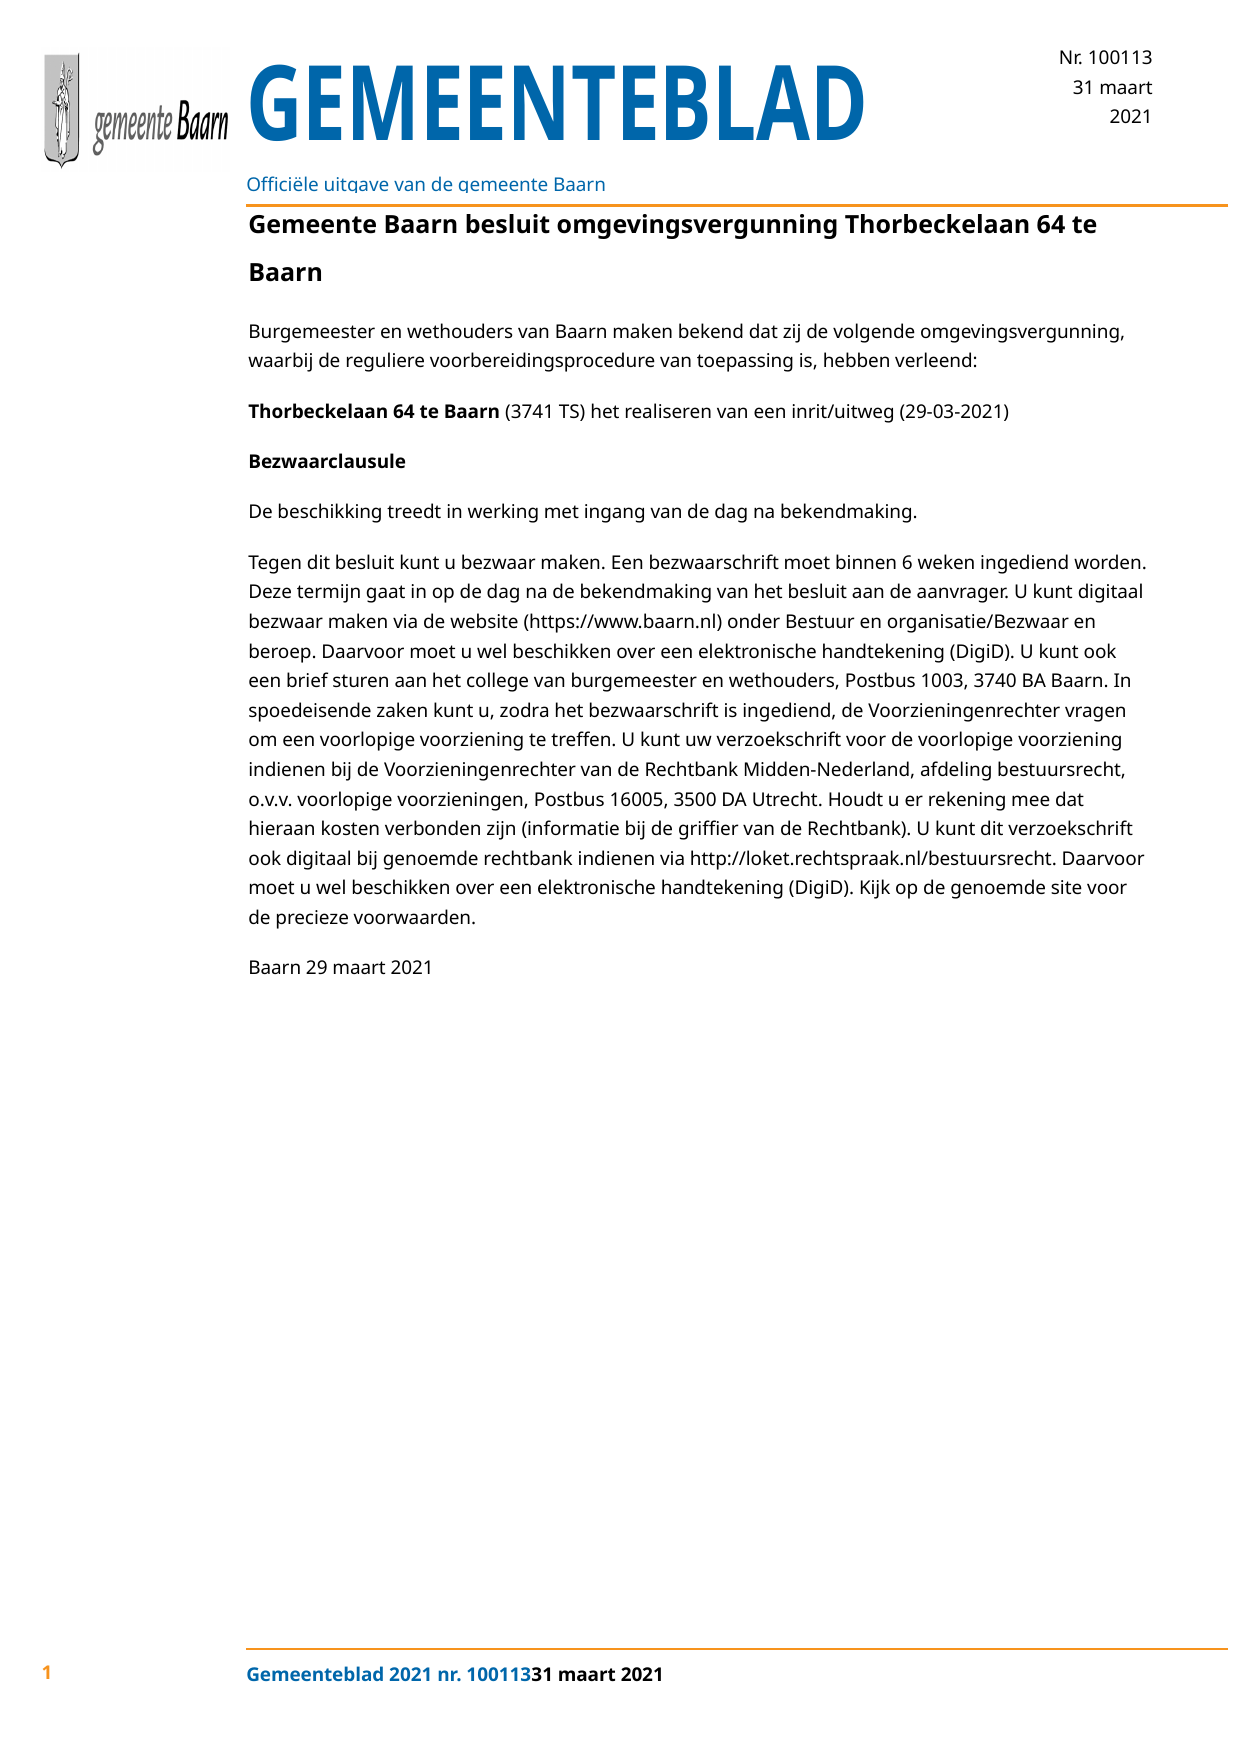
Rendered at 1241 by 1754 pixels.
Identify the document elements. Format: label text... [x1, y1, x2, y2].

text Tegen dit besluit kunt u bezwaar maken. Een bezwaarschrift moet binnen 6 weken ingediend worden. Deze termijn gaat in op de dag na de bekendmaking van het besluit aan de aanvrager. U kunt digitaal bezwaar maken via de website (https://www.baarn.nl) onder Bestuur en organisatie/Bezwaar en beroep. Daarvoor moet u wel beschikken over een elektronische handtekening (DigiD). U kunt ook een brief sturen aan het college van burgemeester en wethouders, Postbus 1003, 3740 BA Baarn. In spoedeisende zaken kunt u, zodra het bezwaarschrift is ingediend, de Voorzieningenrechter vragen om een voorlopige voorziening te treffen. U kunt uw verzoekschrift voor de voorlopige voorziening indienen bij de Voorzieningenrechter van de Rechtbank Midden-Nederland, afdeling bestuursrecht, o.v.v. voorlopige voorzieningen, Postbus 16005, 3500 DA Utrecht. Houdt u er rekening mee dat hieraan kosten verbonden zijn (informatie bij de griffier van de Rechtbank). U kunt dit verzoekschrift ook digitaal bij genoemde rechtbank indienen via http://loket.rechtspraak.nl/bestuursrecht. Daarvoor moet u wel beschikken over een elektronische handtekening (DigiD). Kijk op de genoemde site voor de precieze voorwaarden. [248, 549, 1152, 930]
text Baarn 29 maart 2021 [248, 954, 1152, 980]
text Thorbeckelaan 64 te Baarn (3741 TS) het realiseren van een inrit/uitweg (29-03-2021) [248, 398, 1152, 424]
text Bezwaarclausule [248, 448, 1152, 474]
text Gemeente Baarn besluit omgevingsvergunning Thorbeckelaan 64 te Baarn [248, 207, 1152, 288]
text De beschikking treedt in werking met ingang van de dag na bekendmaking. [248, 499, 1152, 524]
picture [41, 47, 231, 172]
text Burgemeester en wethouders van Baarn maken bekend dat zij de volgende omgevingsvergunning, waarbij de reguliere voorbereidingsprocedure van toepassing is, hebben verleend: [248, 318, 1152, 373]
